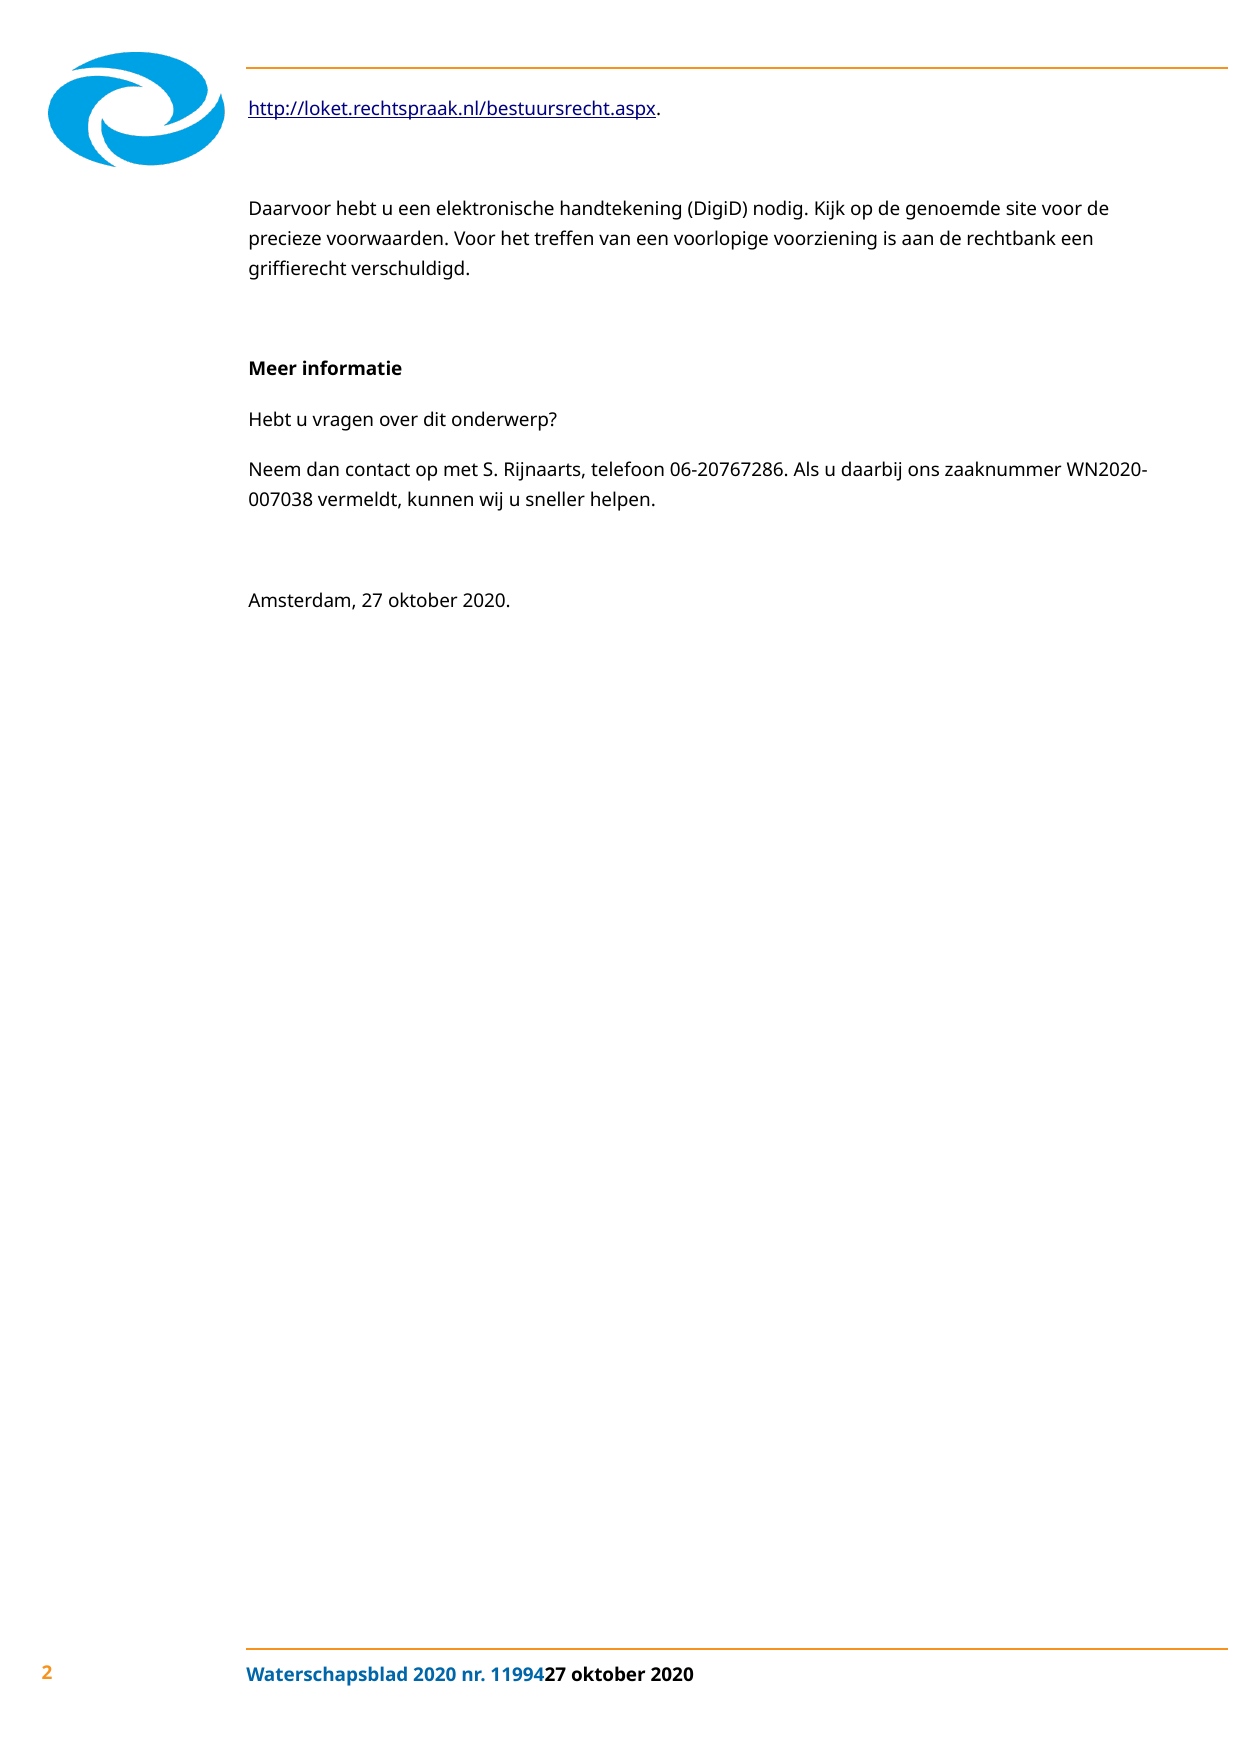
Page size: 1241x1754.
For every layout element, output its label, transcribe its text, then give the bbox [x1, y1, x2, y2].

text Hebt u vragen over dit onderwerp? [248, 406, 1152, 432]
text Daarvoor hebt u een elektronische handtekening (DigiD) nodig. Kijk op de genoemde site voor de precieze voorwaarden. Voor het treffen van een voorlopige voorziening is aan de rechtbank een griffierecht verschuldigd. [248, 196, 1152, 281]
text Amsterdam, 27 oktober 2020. [248, 587, 1152, 613]
picture [41, 47, 231, 172]
text http://loket.rechtspraak.nl/bestuursrecht.aspx. [248, 95, 1152, 121]
text Meer informatie [248, 356, 1152, 381]
text Neem dan contact op met S. Rijnaarts, telefoon 06-20767286. Als u daarbij ons zaaknummer WN2020-007038 vermeldt, kunnen wij u sneller helpen. [248, 456, 1152, 512]
